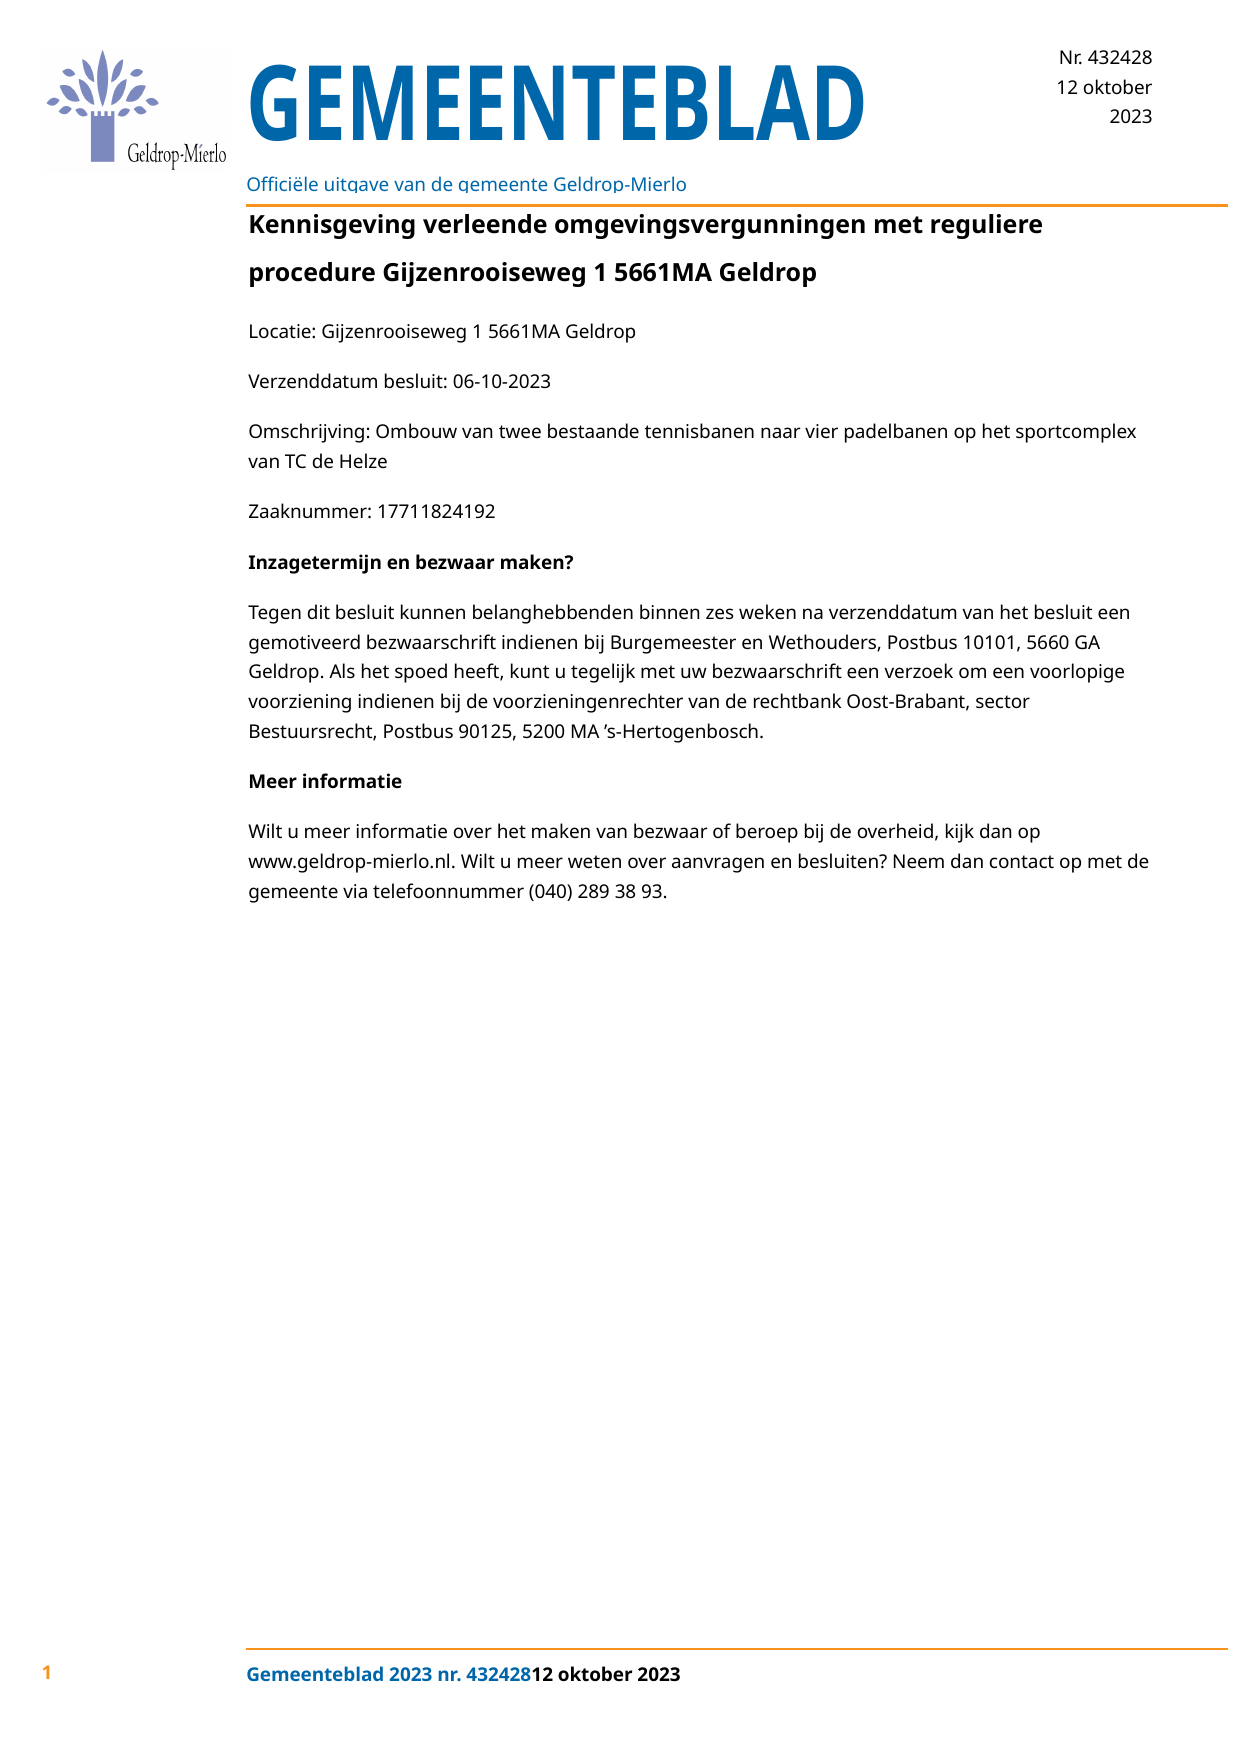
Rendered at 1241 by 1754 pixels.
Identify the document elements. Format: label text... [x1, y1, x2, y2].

text Tegen dit besluit kunnen belanghebbenden binnen zes weken na verzenddatum van het besluit een gemotiveerd bezwaarschrift indienen bij Burgemeester en Wethouders, Postbus 10101, 5660 GA Geldrop. Als het spoed heeft, kunt u tegelijk met uw bezwaarschrift een verzoek om een voorlopige voorziening indienen bij de voorzieningenrechter van de rechtbank Oost-Brabant, sector Bestuursrecht, Postbus 90125, 5200 MA ’s-Hertogenbosch. [248, 599, 1152, 744]
text Locatie: Gijzenrooiseweg 1 5661MA Geldrop [248, 318, 1152, 344]
text Omschrijving: Ombouw van twee bestaande tennisbanen naar vier padelbanen op het sportcomplex van TC de Helze [248, 419, 1152, 474]
text Zaaknummer: 17711824192 [248, 499, 1152, 524]
picture [41, 47, 231, 172]
text Verzenddatum besluit: 06-10-2023 [248, 368, 1152, 394]
text Meer informatie [248, 768, 1152, 794]
text Wilt u meer informatie over het maken van bezwaar of beroep bij de overheid, kijk dan op www.geldrop-mierlo.nl. Wilt u meer weten over aanvragen en besluiten? Neem dan contact op met de gemeente via telefoonnummer (040) 289 38 93. [248, 819, 1152, 904]
text Kennisgeving verleende omgevingsvergunningen met reguliere procedure Gijzenrooiseweg 1 5661MA Geldrop [248, 207, 1152, 288]
text Inzagetermijn en bezwaar maken? [248, 549, 1152, 575]
